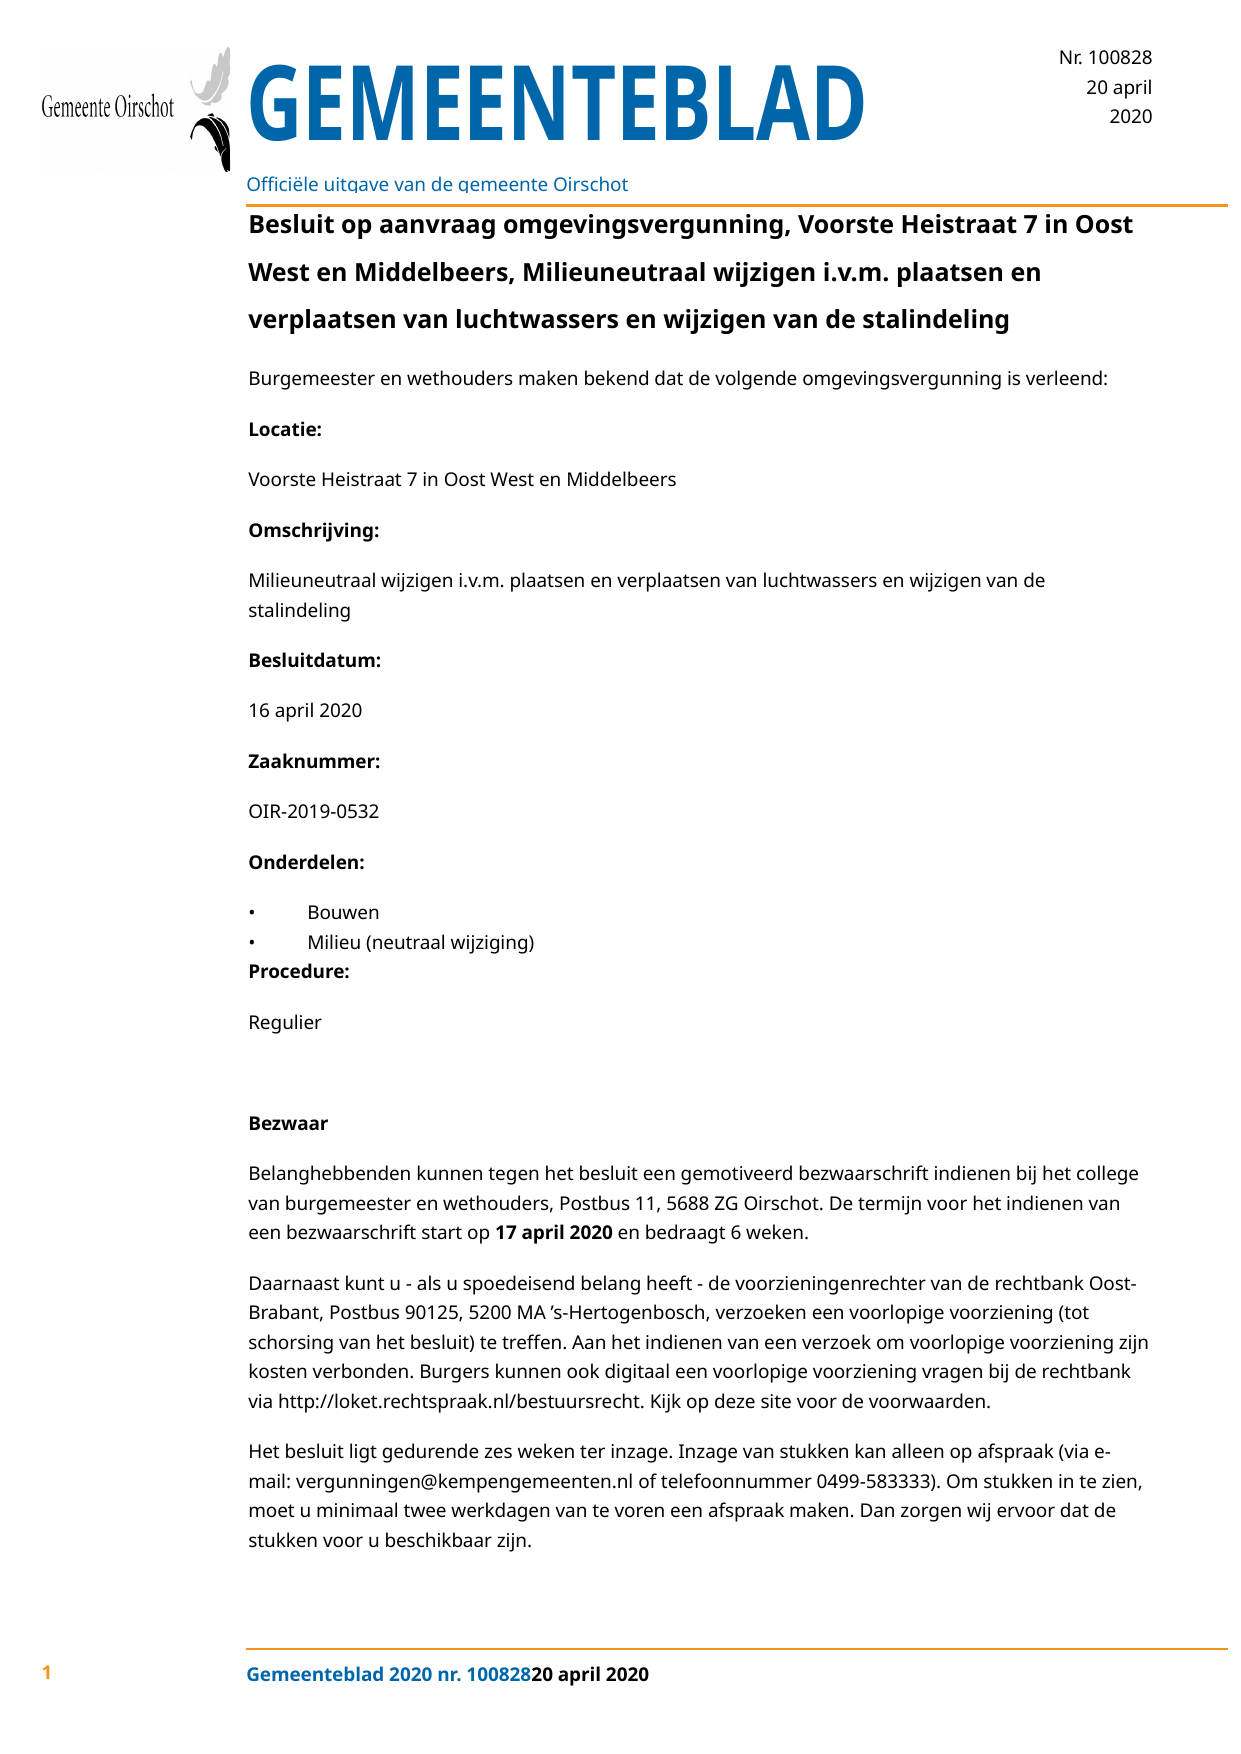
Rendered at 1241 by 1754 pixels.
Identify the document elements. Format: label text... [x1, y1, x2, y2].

text OIR-2019-0532 [248, 798, 1152, 824]
list Bouwen [248, 899, 1152, 925]
list Milieu (neutraal wijziging) [248, 929, 1152, 954]
text Onderdelen: [248, 849, 1152, 874]
picture [41, 47, 231, 172]
text Omschrijving: [248, 517, 1152, 542]
text Procedure: [248, 958, 1152, 984]
text Regulier [248, 1009, 1152, 1034]
text Besluitdatum: [248, 647, 1152, 673]
text Burgemeester en wethouders maken bekend dat de volgende omgevingsvergunning is verleend: [248, 366, 1152, 391]
text Voorste Heistraat 7 in Oost West en Middelbeers [248, 466, 1152, 492]
text 16 april 2020 [248, 698, 1152, 723]
text Milieuneutraal wijzigen i.v.m. plaatsen en verplaatsen van luchtwassers en wijzigen van de stalindeling [248, 567, 1152, 622]
text Locatie: [248, 416, 1152, 442]
text Zaaknummer: [248, 748, 1152, 774]
text Belanghebbenden kunnen tegen het besluit een gemotiveerd bezwaarschrift indienen bij het college van burgemeester en wethouders, Postbus 11, 5688 ZG Oirschot. De termijn voor het indienen van een bezwaarschrift start op 17 april 2020 en bedraagt 6 weken. [248, 1160, 1152, 1245]
text Daarnaast kunt u - als u spoedeisend belang heeft - de voorzieningenrechter van de rechtbank Oost-Brabant, Postbus 90125, 5200 MA ’s-Hertogenbosch, verzoeken een voorlopige voorziening (tot schorsing van het besluit) te treffen. Aan het indienen van een verzoek om voorlopige voorziening zijn kosten verbonden. Burgers kunnen ook digitaal een voorlopige voorziening vragen bij de rechtbank via http://loket.rechtspraak.nl/bestuursrecht. Kijk op deze site voor de voorwaarden. [248, 1270, 1152, 1414]
text Het besluit ligt gedurende zes weken ter inzage. Inzage van stukken kan alleen op afspraak (via e-mail: vergunningen@kempengemeenten.nl of telefoonnummer 0499-583333). Om stukken in te zien, moet u minimaal twee werkdagen van te voren een afspraak maken. Dan zorgen wij ervoor dat de stukken voor u beschikbaar zijn. [248, 1438, 1152, 1553]
text Besluit op aanvraag omgevingsvergunning, Voorste Heistraat 7 in Oost West en Middelbeers, Milieuneutraal wijzigen i.v.m. plaatsen en verplaatsen van luchtwassers en wijzigen van de stalindeling [248, 207, 1152, 336]
text Bezwaar [248, 1110, 1152, 1135]
